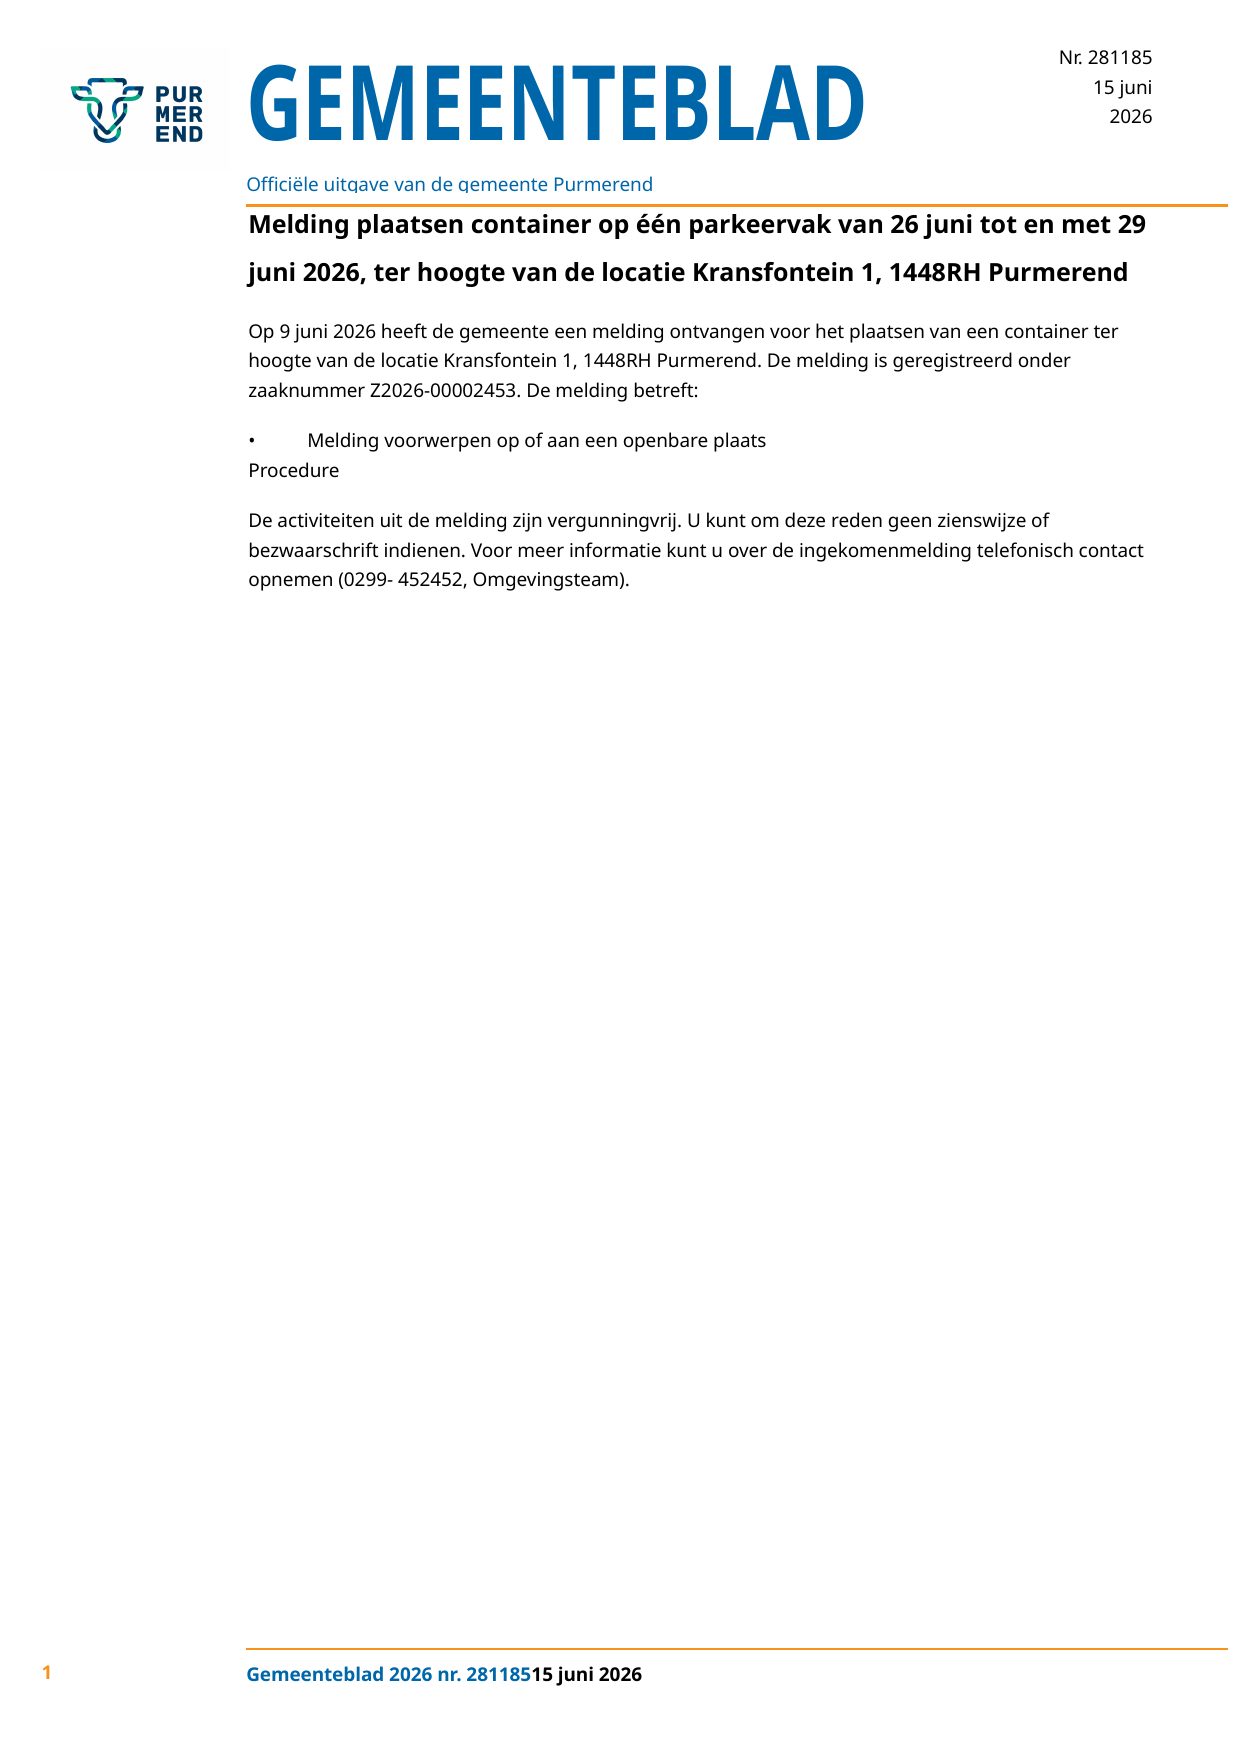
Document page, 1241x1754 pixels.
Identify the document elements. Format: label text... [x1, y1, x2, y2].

list Melding voorwerpen op of aan een openbare plaats [248, 427, 1152, 453]
text Melding plaatsen container op één parkeervak van 26 juni tot en met 29 juni 2026, ter hoogte van de locatie Kransfontein 1, 1448RH Purmerend [248, 207, 1152, 288]
text De activiteiten uit de melding zijn vergunningvrij. U kunt om deze reden geen zienswijze of bezwaarschrift indienen. Voor meer informatie kunt u over de ingekomenmelding telefonisch contact opnemen (0299- 452452, Omgevingsteam). [248, 507, 1152, 592]
text Op 9 juni 2026 heeft de gemeente een melding ontvangen voor het plaatsen van een container ter hoogte van de locatie Kransfontein 1, 1448RH Purmerend. De melding is geregistreerd onder zaaknummer Z2026-00002453. De melding betreft: [248, 318, 1152, 403]
picture [41, 47, 231, 172]
text Procedure [248, 457, 1152, 483]
